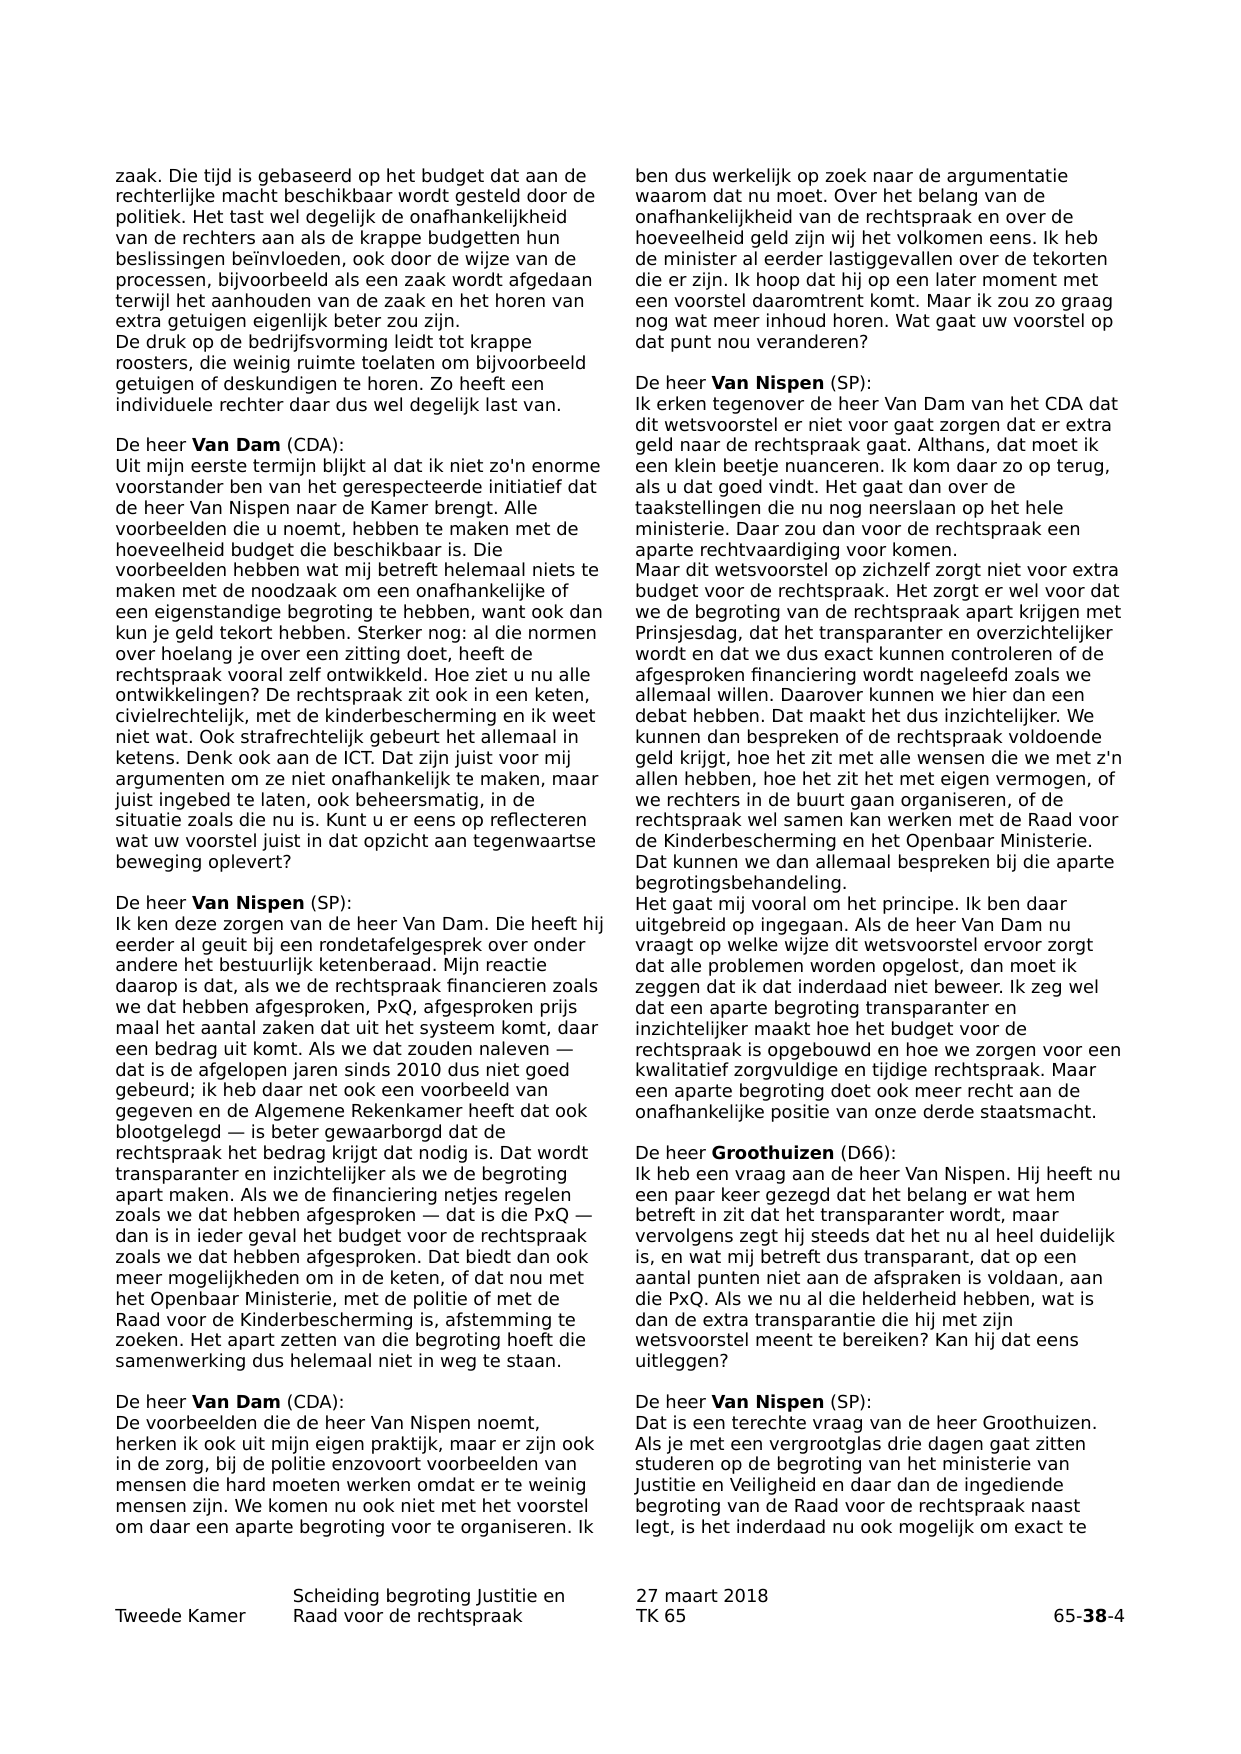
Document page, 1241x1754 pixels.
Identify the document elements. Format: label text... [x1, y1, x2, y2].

text De heer Groothuizen (D66): [635, 1143, 1125, 1163]
text ben dus werkelijk op zoek naar de argumentatie waarom dat nu moet. Over het belang van de onafhankelijkheid van de rechtspraak en over de hoeveelheid geld zijn wij het volkomen eens. Ik heb de minister al eerder lastiggevallen over de tekorten die er zijn. Ik hoop dat hij op een later moment met een voorstel daaromtrent komt. Maar ik zou zo graag nog wat meer inhoud horen. Wat gaat uw voorstel op dat punt nou veranderen? [635, 165, 1125, 353]
text Uit mijn eerste termijn blijkt al dat ik niet zo'n enorme voorstander ben van het gerespecteerde initiatief dat de heer Van Nispen naar de Kamer brengt. Alle voorbeelden die u noemt, hebben te maken met de hoeveelheid budget die beschikbaar is. Die voorbeelden hebben wat mij betreft helemaal niets te maken met de noodzaak om een onafhankelijke of een eigenstandige begroting te hebben, want ook dan kun je geld tekort hebben. Sterker nog: al die normen over hoelang je over een zitting doet, heeft de rechtspraak vooral zelf ontwikkeld. Hoe ziet u nu alle ontwikkelingen? De rechtspraak zit ook in een keten, civielrechtelijk, met de kinderbescherming en ik weet niet wat. Ook strafrechtelijk gebeurt het allemaal in ketens. Denk ook aan de ICT. Dat zijn juist voor mij argumenten om ze niet onafhankelijk te maken, maar juist ingebed te laten, ook beheersmatig, in de situatie zoals die nu is. Kunt u er eens op reflecteren wat uw voorstel juist in dat opzicht aan tegenwaartse beweging oplevert? [115, 456, 605, 873]
text De heer Van Nispen (SP): [115, 893, 605, 913]
text Dat is een terechte vraag van de heer Groothuizen. Als je met een vergrootglas drie dagen gaat zitten studeren op de begroting van het ministerie van Justitie en Veiligheid en daar dan de ingediende begroting van de Raad voor de rechtspraak naast legt, is het inderdaad nu ook mogelijk om exact te [635, 1412, 1125, 1537]
text De heer Van Nispen (SP): [635, 1392, 1125, 1412]
text De druk op de bedrijfsvorming leidt tot krappe roosters, die weinig ruimte toelaten om bijvoorbeeld getuigen of deskundigen te horen. Zo heeft een individuele rechter daar dus wel degelijk last van. [115, 332, 605, 415]
text Het gaat mij vooral om het principe. Ik ben daar uitgebreid op ingegaan. Als de heer Van Dam nu vraagt op welke wijze dit wetsvoorstel ervoor zorgt dat alle problemen worden opgelost, dan moet ik zeggen dat ik dat inderdaad niet beweer. Ik zeg wel dat een aparte begroting transparanter en inzichtelijker maakt hoe het budget voor de rechtspraak is opgebouwd en hoe we zorgen voor een kwalitatief zorgvuldige en tijdige rechtspraak. Maar een aparte begroting doet ook meer recht aan de onafhankelijke positie van onze derde staatsmacht. [635, 893, 1125, 1123]
text zaak. Die tijd is gebaseerd op het budget dat aan de rechterlijke macht beschikbaar wordt gesteld door de politiek. Het tast wel degelijk de onafhankelijkheid van de rechters aan als de krappe budgetten hun beslissingen beïnvloeden, ook door de wijze van de processen, bijvoorbeeld als een zaak wordt afgedaan terwijl het aanhouden van de zaak en het horen van extra getuigen eigenlijk beter zou zijn. [115, 165, 605, 332]
text De heer Van Dam (CDA): [115, 1392, 605, 1412]
text De heer Van Nispen (SP): [635, 373, 1125, 393]
text Ik erken tegenover de heer Van Dam van het CDA dat dit wetsvoorstel er niet voor gaat zorgen dat er extra geld naar de rechtspraak gaat. Althans, dat moet ik een klein beetje nuanceren. Ik kom daar zo op terug, als u dat goed vindt. Het gaat dan over de taakstellingen die nu nog neerslaan op het hele ministerie. Daar zou dan voor de rechtspraak een aparte rechtvaardiging voor komen. [635, 393, 1125, 560]
text De heer Van Dam (CDA): [115, 435, 605, 456]
text Ik ken deze zorgen van de heer Van Dam. Die heeft hij eerder al geuit bij een rondetafelgesprek over onder andere het bestuurlijk ketenberaad. Mijn reactie daarop is dat, als we de rechtspraak financieren zoals we dat hebben afgesproken, PxQ, afgesproken prijs maal het aantal zaken dat uit het systeem komt, daar een bedrag uit komt. Als we dat zouden naleven — dat is de afgelopen jaren sinds 2010 dus niet goed gebeurd; ik heb daar net ook een voorbeeld van gegeven en de Algemene Rekenkamer heeft dat ook blootgelegd — is beter gewaarborgd dat de rechtspraak het bedrag krijgt dat nodig is. Dat wordt transparanter en inzichtelijker als we de begroting apart maken. Als we de financiering netjes regelen zoals we dat hebben afgesproken — dat is die PxQ — dan is in ieder geval het budget voor de rechtspraak zoals we dat hebben afgesproken. Dat biedt dan ook meer mogelijkheden om in de keten, of dat nou met het Openbaar Ministerie, met de politie of met de Raad voor de Kinderbescherming is, afstemming te zoeken. Het apart zetten van die begroting hoeft die samenwerking dus helemaal niet in weg te staan. [115, 913, 605, 1372]
text Maar dit wetsvoorstel op zichzelf zorgt niet voor extra budget voor de rechtspraak. Het zorgt er wel voor dat we de begroting van de rechtspraak apart krijgen met Prinsjesdag, dat het transparanter en overzichtelijker wordt en dat we dus exact kunnen controleren of de afgesproken financiering wordt nageleefd zoals we allemaal willen. Daarover kunnen we hier dan een debat hebben. Dat maakt het dus inzichtelijker. We kunnen dan bespreken of de rechtspraak voldoende geld krijgt, hoe het zit met alle wensen die we met z'n allen hebben, hoe het zit het met eigen vermogen, of we rechters in de buurt gaan organiseren, of de rechtspraak wel samen kan werken met de Raad voor de Kinderbescherming en het Openbaar Ministerie. Dat kunnen we dan allemaal bespreken bij die aparte begrotingsbehandeling. [635, 560, 1125, 893]
text Ik heb een vraag aan de heer Van Nispen. Hij heeft nu een paar keer gezegd dat het belang er wat hem betreft in zit dat het transparanter wordt, maar vervolgens zegt hij steeds dat het nu al heel duidelijk is, en wat mij betreft dus transparant, dat op een aantal punten niet aan de afspraken is voldaan, aan die PxQ. Als we nu al die helderheid hebben, wat is dan de extra transparantie die hij met zijn wetsvoorstel meent te bereiken? Kan hij dat eens uitleggen? [635, 1163, 1125, 1372]
text De voorbeelden die de heer Van Nispen noemt, herken ik ook uit mijn eigen praktijk, maar er zijn ook in de zorg, bij de politie enzovoort voorbeelden van mensen die hard moeten werken omdat er te weinig mensen zijn. We komen nu ook niet met het voorstel om daar een aparte begroting voor te organiseren. Ik [115, 1412, 605, 1537]
